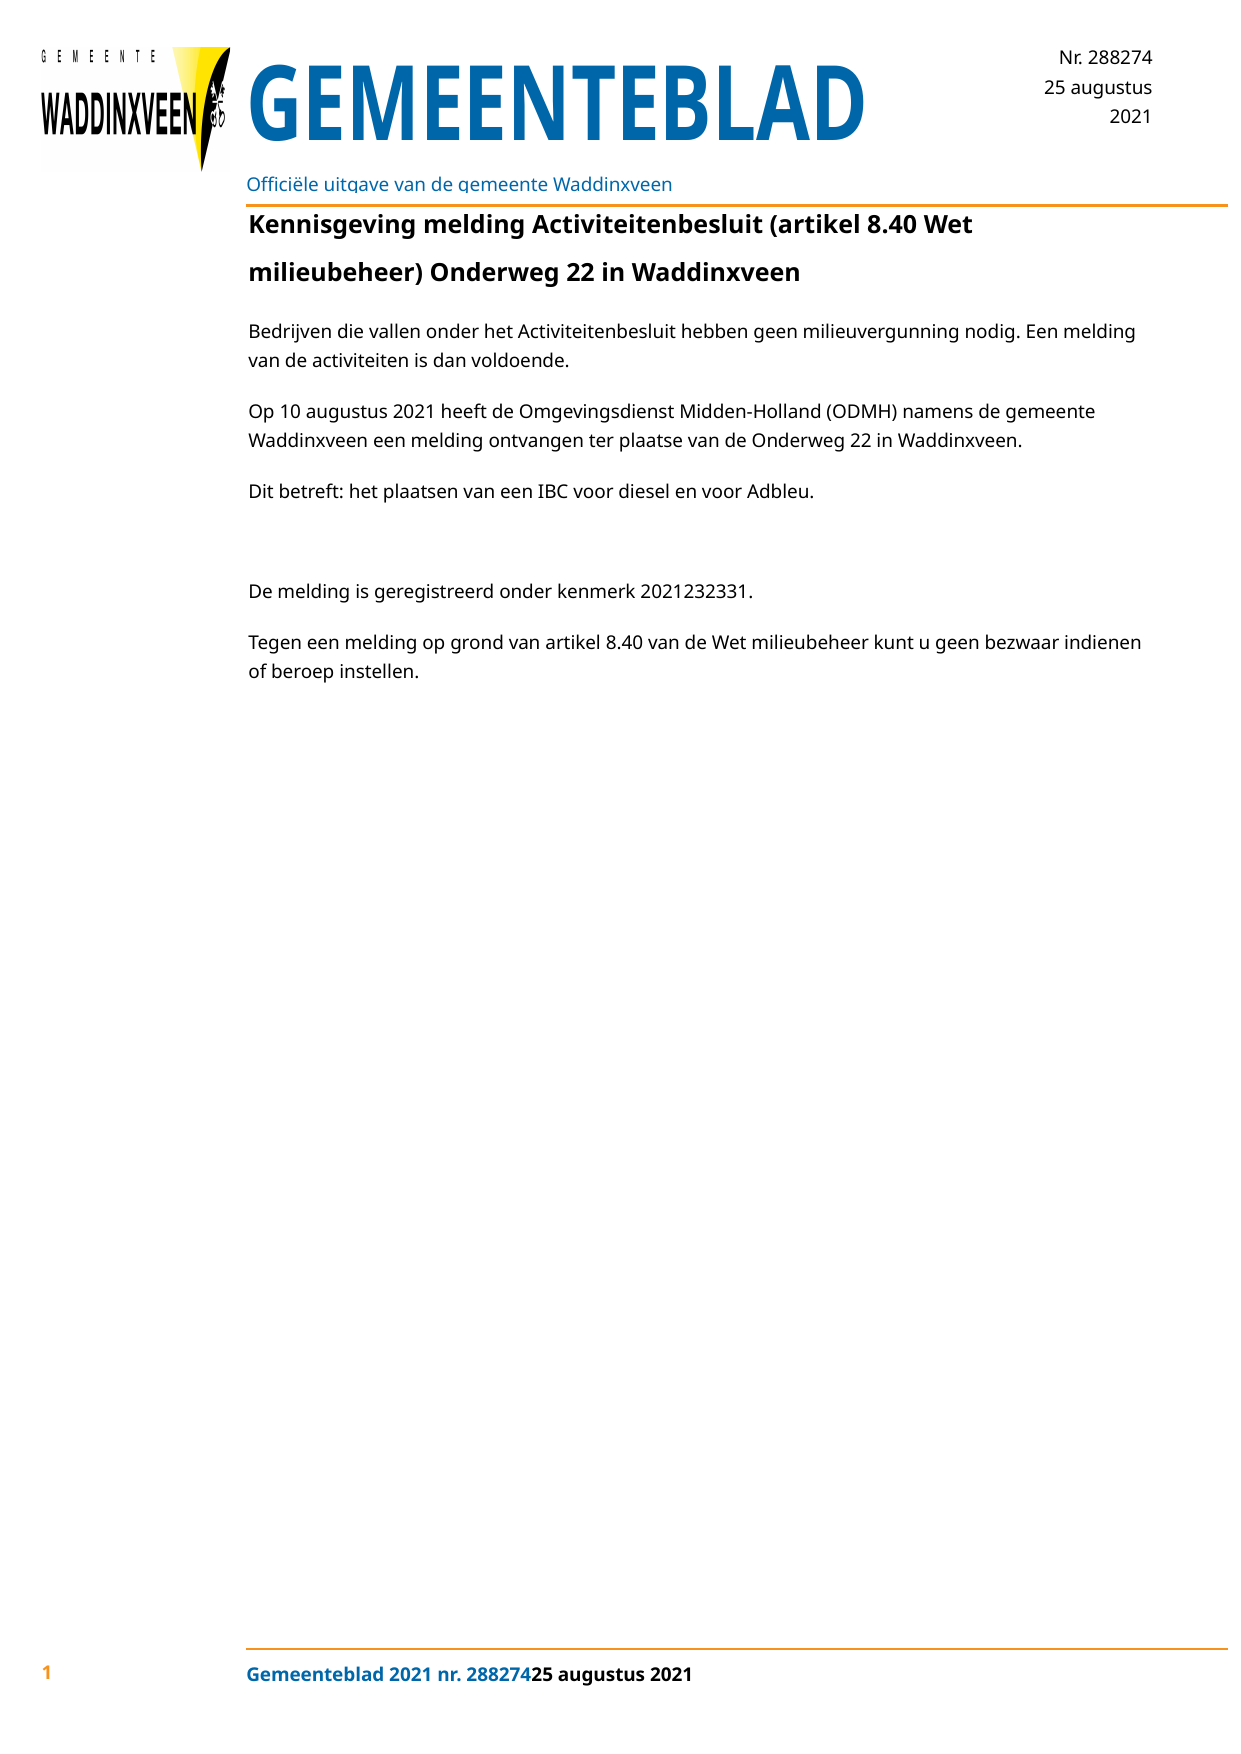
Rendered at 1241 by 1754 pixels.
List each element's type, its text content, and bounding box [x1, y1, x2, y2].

text De melding is geregistreerd onder kenmerk 2021232331. [248, 579, 1152, 604]
text Dit betreft: het plaatsen van een IBC voor diesel en voor Adbleu. [248, 478, 1152, 504]
text Bedrijven die vallen onder het Activiteitenbesluit hebben geen milieuvergunning nodig. Een melding van de activiteiten is dan voldoende. [248, 318, 1152, 373]
text Op 10 augustus 2021 heeft de Omgevingsdienst Midden-Holland (ODMH) namens de gemeente Waddinxveen een melding ontvangen ter plaatse van de Onderweg 22 in Waddinxveen. [248, 398, 1152, 453]
text Tegen een melding op grond van artikel 8.40 van de Wet milieubeheer kunt u geen bezwaar indienen of beroep instellen. [248, 629, 1152, 684]
text Kennisgeving melding Activiteitenbesluit (artikel 8.40 Wet milieubeheer) Onderweg 22 in Waddinxveen [248, 207, 1152, 288]
picture [41, 47, 231, 172]
